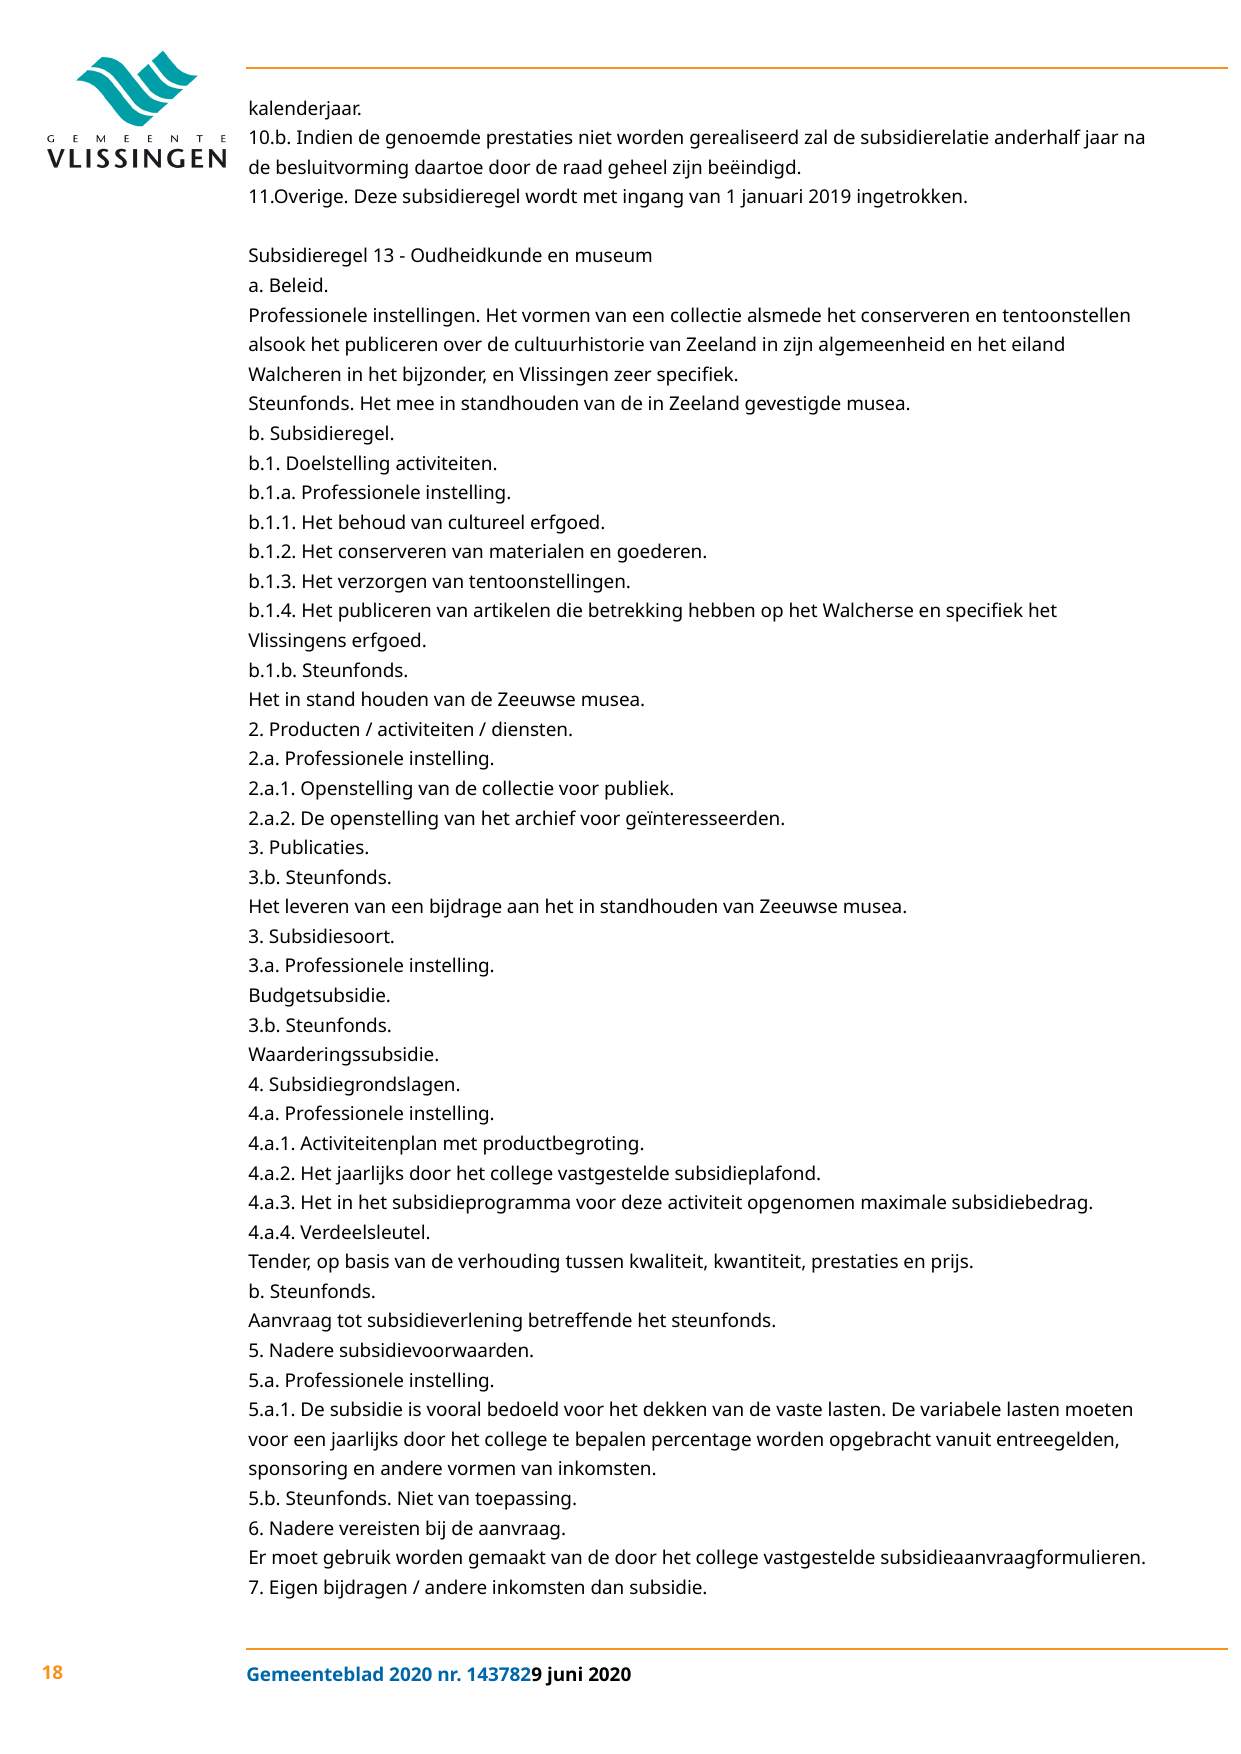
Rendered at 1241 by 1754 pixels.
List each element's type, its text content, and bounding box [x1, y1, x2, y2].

text Budgetsubsidie. [248, 982, 1152, 1008]
text 7. Eigen bijdragen / andere inkomsten dan subsidie. [248, 1574, 1152, 1600]
text Steunfonds. Het mee in standhouden van de in Zeeland gevestigde musea. [248, 391, 1152, 416]
text 3.a. Professionele instelling. [248, 953, 1152, 978]
text Aanvraag tot subsidieverlening betreffende het steunfonds. [248, 1308, 1152, 1333]
text b.1.4. Het publiceren van artikelen die betrekking hebben op het Walcherse en specifiek het Vlissingens erfgoed. [248, 598, 1152, 653]
text 4.a.1. Activiteitenplan met productbegroting. [248, 1130, 1152, 1156]
picture [41, 47, 231, 172]
text b.1.a. Professionele instelling. [248, 479, 1152, 505]
text Het in stand houden van de Zeeuwse musea. [248, 686, 1152, 712]
text b.1.1. Het behoud van cultureel erfgoed. [248, 509, 1152, 535]
text Waarderingssubsidie. [248, 1041, 1152, 1067]
text 11.Overige. Deze subsidieregel wordt met ingang van 1 januari 2019 ingetrokken. [248, 183, 1152, 209]
text 3.b. Steunfonds. [248, 864, 1152, 890]
text 2.a.1. Openstelling van de collectie voor publiek. [248, 775, 1152, 801]
text 4.a.2. Het jaarlijks door het college vastgestelde subsidieplafond. [248, 1160, 1152, 1186]
text b.1. Doelstelling activiteiten. [248, 450, 1152, 476]
text 4.a.4. Verdeelsleutel. [248, 1219, 1152, 1245]
text Tender, op basis van de verhouding tussen kwaliteit, kwantiteit, prestaties en prijs. [248, 1248, 1152, 1274]
text 3.b. Steunfonds. [248, 1012, 1152, 1038]
text 2.a. Professionele instelling. [248, 746, 1152, 771]
text b.1.b. Steunfonds. [248, 657, 1152, 683]
text b. Steunfonds. [248, 1278, 1152, 1304]
text 3. Publicaties. [248, 834, 1152, 860]
text Het leveren van een bijdrage aan het in standhouden van Zeeuwse musea. [248, 893, 1152, 919]
text 2. Producten / activiteiten / diensten. [248, 716, 1152, 742]
text Professionele instellingen. Het vormen van een collectie alsmede het conserveren en tentoonstellen alsook het publiceren over de cultuurhistorie van Zeeland in zijn algemeenheid en het eiland Walcheren in het bijzonder, en Vlissingen zeer specifiek. [248, 302, 1152, 387]
text 10.b. Indien de genoemde prestaties niet worden gerealiseerd zal de subsidierelatie anderhalf jaar na de besluitvorming daartoe door de raad geheel zijn beëindigd. [248, 124, 1152, 180]
text 5.a. Professionele instelling. [248, 1367, 1152, 1393]
text 6. Nadere vereisten bij de aanvraag. [248, 1515, 1152, 1541]
text Subsidieregel 13 - Oudheidkunde en museum [248, 243, 1152, 268]
text b.1.2. Het conserveren van materialen en goederen. [248, 538, 1152, 564]
text 4.a. Professionele instelling. [248, 1101, 1152, 1126]
text a. Beleid. [248, 272, 1152, 298]
text Er moet gebruik worden gemaakt van de door het college vastgestelde subsidieaanvraagformulieren. [248, 1544, 1152, 1570]
text b.1.3. Het verzorgen van tentoonstellingen. [248, 568, 1152, 594]
text kalenderjaar. [248, 95, 1152, 121]
text 4. Subsidiegrondslagen. [248, 1071, 1152, 1097]
text 2.a.2. De openstelling van het archief voor geïnteresseerden. [248, 805, 1152, 831]
text 4.a.3. Het in het subsidieprogramma voor deze activiteit opgenomen maximale subsidiebedrag. [248, 1189, 1152, 1215]
text b. Subsidieregel. [248, 420, 1152, 446]
text 5.b. Steunfonds. Niet van toepassing. [248, 1485, 1152, 1511]
text 5. Nadere subsidievoorwaarden. [248, 1337, 1152, 1363]
text 3. Subsidiesoort. [248, 923, 1152, 949]
text 5.a.1. De subsidie is vooral bedoeld voor het dekken van de vaste lasten. De variabele lasten moeten voor een jaarlijks door het college te bepalen percentage worden opgebracht vanuit entreegelden, sponsoring en andere vormen van inkomsten. [248, 1396, 1152, 1481]
